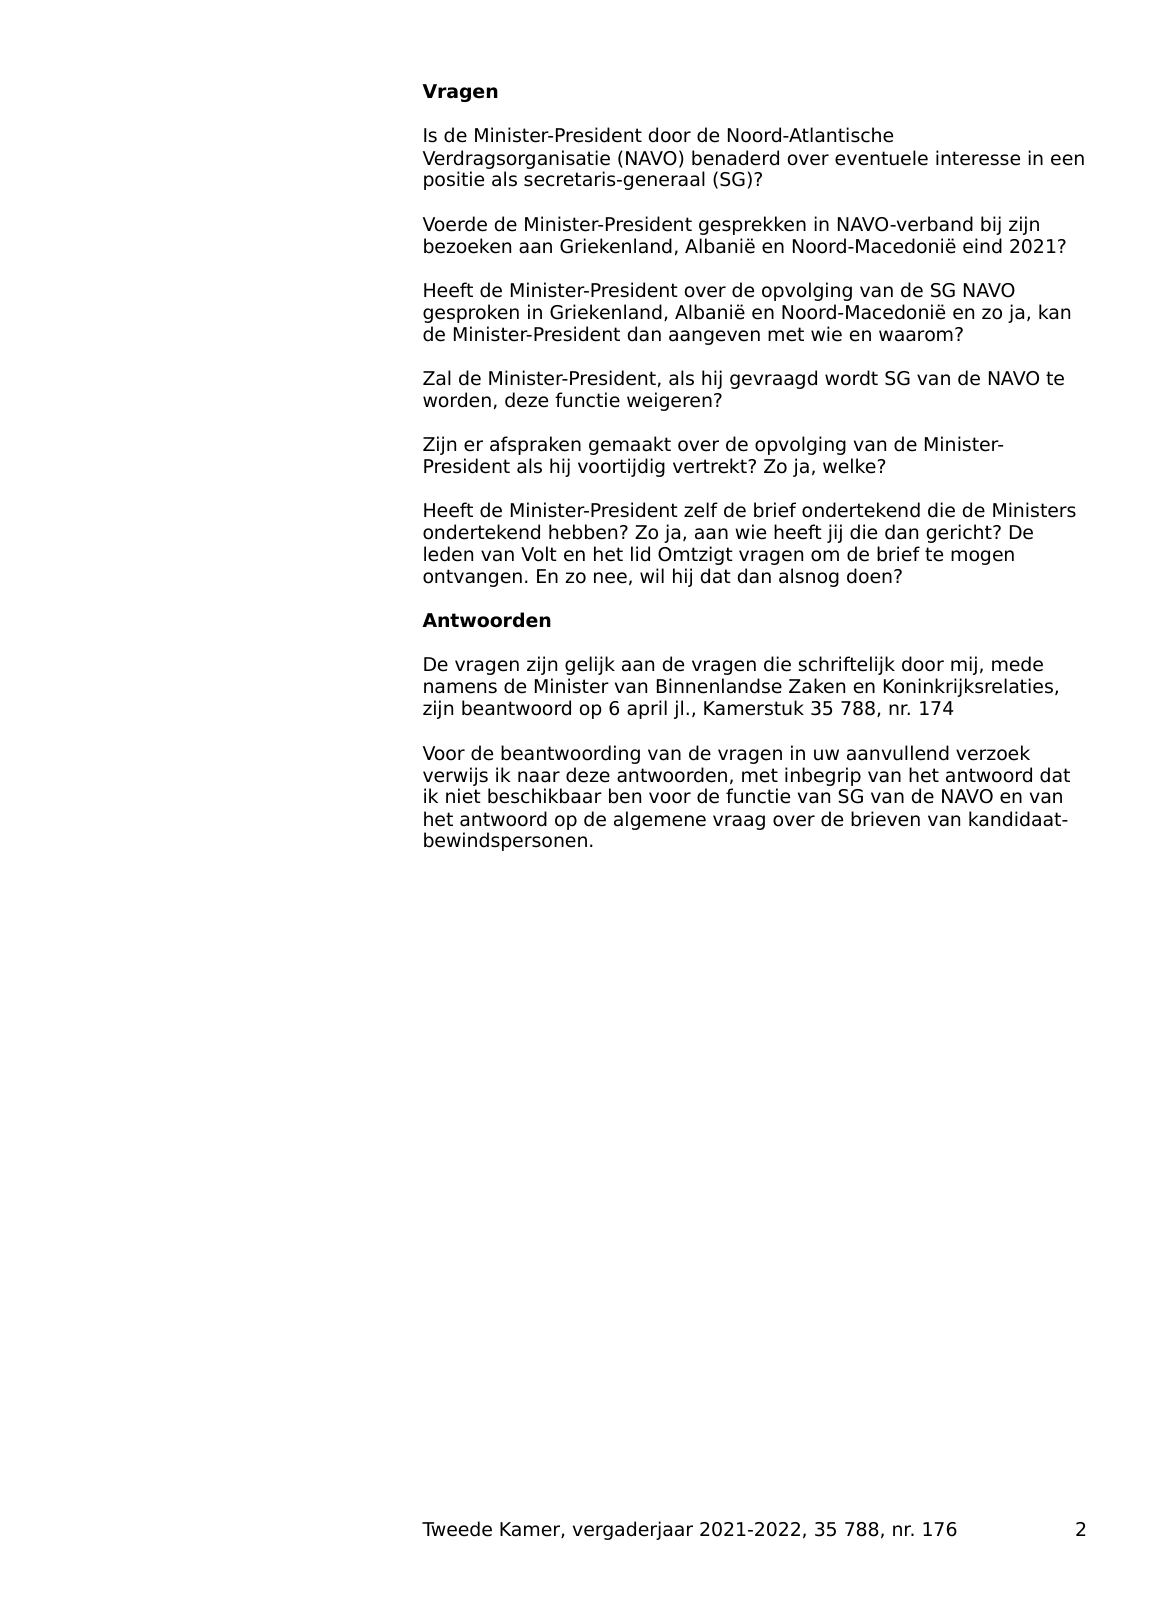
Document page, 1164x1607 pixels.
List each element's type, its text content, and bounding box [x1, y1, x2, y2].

text Zal de Minister-President, als hij gevraagd wordt SG van de NAVO te worden, deze functie weigeren? [422, 368, 1087, 412]
text Heeft de Minister-President zelf de brief ondertekend die de Ministers ondertekend hebben? Zo ja, aan wie heeft jij die dan gericht? De leden van Volt en het lid Omtzigt vragen om de brief te mogen ontvangen. En zo nee, wil hij dat dan alsnog doen? [422, 500, 1087, 588]
text De vragen zijn gelijk aan de vragen die schriftelijk door mij, mede namens de Minister van Binnenlandse Zaken en Koninkrijksrelaties, zijn beantwoord op 6 april jl., Kamerstuk 35 788, nr. 174 [422, 654, 1087, 720]
text Zijn er afspraken gemaakt over de opvolging van de Minister-President als hij voortijdig vertrekt? Zo ja, welke? [422, 434, 1087, 478]
text Is de Minister-President door de Noord-Atlantische Verdragsorganisatie (NAVO) benaderd over eventuele interesse in een positie als secretaris-generaal (SG)? [422, 125, 1087, 191]
subtitle Antwoorden [422, 610, 1087, 632]
subtitle Vragen [422, 81, 1087, 103]
text Voor de beantwoording van de vragen in uw aanvullend verzoek verwijs ik naar deze antwoorden, met inbegrip van het antwoord dat ik niet beschikbaar ben voor de functie van SG van de NAVO en van het antwoord op de algemene vraag over de brieven van kandidaat-bewindspersonen. [422, 742, 1087, 852]
text Voerde de Minister-President gesprekken in NAVO-verband bij zijn bezoeken aan Griekenland, Albanië en Noord-Macedonië eind 2021? [422, 213, 1087, 257]
text Heeft de Minister-President over de opvolging van de SG NAVO gesproken in Griekenland, Albanië en Noord-Macedonië en zo ja, kan de Minister-President dan aangeven met wie en waarom? [422, 280, 1087, 346]
